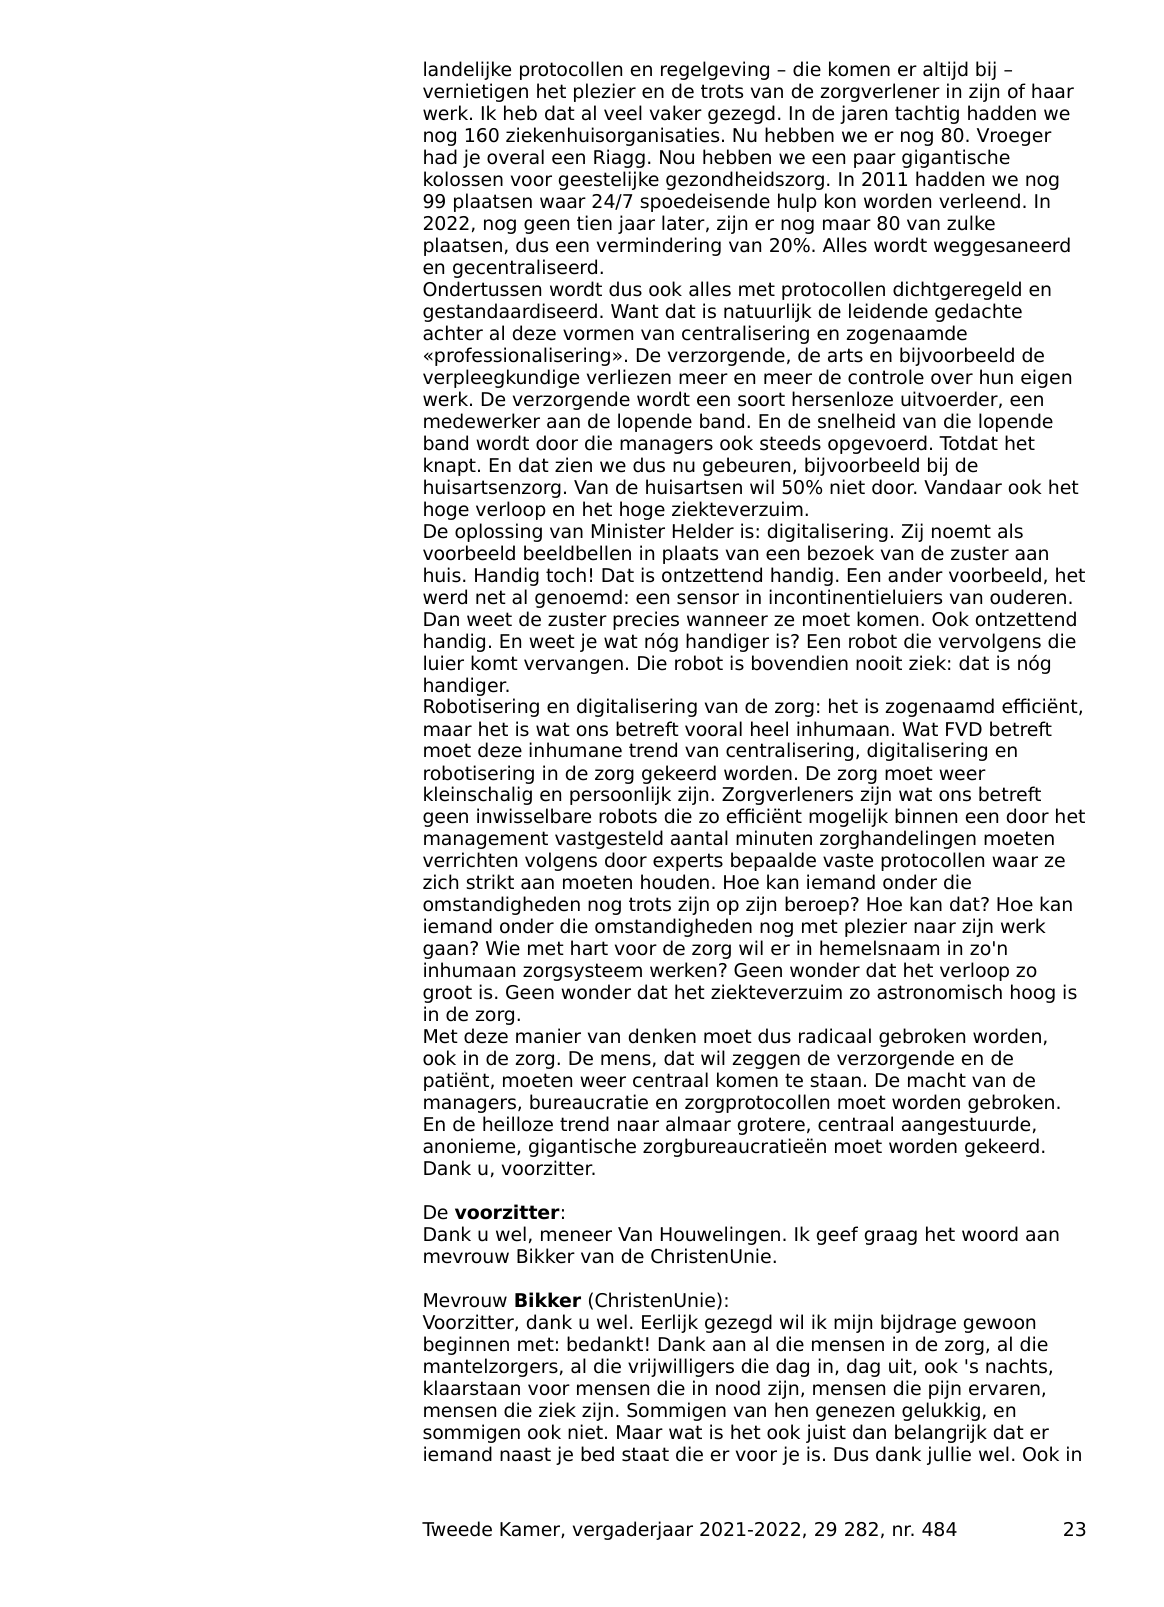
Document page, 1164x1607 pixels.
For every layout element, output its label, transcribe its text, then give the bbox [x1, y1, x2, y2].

text Dank u, voorzitter. [422, 1158, 1087, 1180]
text Met deze manier van denken moet dus radicaal gebroken worden, ook in de zorg. De mens, dat wil zeggen de verzorgende en de patiënt, moeten weer centraal komen te staan. De macht van de managers, bureaucratie en zorgprotocollen moet worden gebroken. En de heilloze trend naar almaar grotere, centraal aangestuurde, anonieme, gigantische zorgbureaucratieën moet worden gekeerd. [422, 1026, 1087, 1158]
text Robotisering en digitalisering van de zorg: het is zogenaamd efficiënt, maar het is wat ons betreft vooral heel inhumaan. Wat FVD betreft moet deze inhumane trend van centralisering, digitalisering en robotisering in de zorg gekeerd worden. De zorg moet weer kleinschalig en persoonlijk zijn. Zorgverleners zijn wat ons betreft geen inwisselbare robots die zo efficiënt mogelijk binnen een door het management vastgesteld aantal minuten zorghandelingen moeten verrichten volgens door experts bepaalde vaste protocollen waar ze zich strikt aan moeten houden. Hoe kan iemand onder die omstandigheden nog trots zijn op zijn beroep? Hoe kan dat? Hoe kan iemand onder die omstandigheden nog met plezier naar zijn werk gaan? Wie met hart voor de zorg wil er in hemelsnaam in zo'n inhumaan zorgsysteem werken? Geen wonder dat het verloop zo groot is. Geen wonder dat het ziekteverzuim zo astronomisch hoog is in de zorg. [422, 696, 1087, 1026]
text landelijke protocollen en regelgeving – die komen er altijd bij – vernietigen het plezier en de trots van de zorgverlener in zijn of haar werk. Ik heb dat al veel vaker gezegd. In de jaren tachtig hadden we nog 160 ziekenhuisorganisaties. Nu hebben we er nog 80. Vroeger had je overal een Riagg. Nou hebben we een paar gigantische kolossen voor geestelijke gezondheidszorg. In 2011 hadden we nog 99 plaatsen waar 24/7 spoedeisende hulp kon worden verleend. In 2022, nog geen tien jaar later, zijn er nog maar 80 van zulke plaatsen, dus een vermindering van 20%. Alles wordt weggesaneerd en gecentraliseerd. [422, 59, 1087, 279]
text Mevrouw Bikker (ChristenUnie): [422, 1290, 1087, 1312]
text Dank u wel, meneer Van Houwelingen. Ik geef graag het woord aan mevrouw Bikker van de ChristenUnie. [422, 1224, 1087, 1268]
text De oplossing van Minister Helder is: digitalisering. Zij noemt als voorbeeld beeldbellen in plaats van een bezoek van de zuster aan huis. Handig toch! Dat is ontzettend handig. Een ander voorbeeld, het werd net al genoemd: een sensor in incontinentieluiers van ouderen. Dan weet de zuster precies wanneer ze moet komen. Ook ontzettend handig. En weet je wat nóg handiger is? Een robot die vervolgens die luier komt vervangen. Die robot is bovendien nooit ziek: dat is nóg handiger. [422, 521, 1087, 696]
text Voorzitter, dank u wel. Eerlijk gezegd wil ik mijn bijdrage gewoon beginnen met: bedankt! Dank aan al die mensen in de zorg, al die mantelzorgers, al die vrijwilligers die dag in, dag uit, ook 's nachts, klaarstaan voor mensen die in nood zijn, mensen die pijn ervaren, mensen die ziek zijn. Sommigen van hen genezen gelukkig, en sommigen ook niet. Maar wat is het ook juist dan belangrijk dat er iemand naast je bed staat die er voor je is. Dus dank jullie wel. Ook in [422, 1312, 1087, 1466]
text Ondertussen wordt dus ook alles met protocollen dichtgeregeld en gestandaardiseerd. Want dat is natuurlijk de leidende gedachte achter al deze vormen van centralisering en zogenaamde «professionalisering». De verzorgende, de arts en bijvoorbeeld de verpleegkundige verliezen meer en meer de controle over hun eigen werk. De verzorgende wordt een soort hersenloze uitvoerder, een medewerker aan de lopende band. En de snelheid van die lopende band wordt door die managers ook steeds opgevoerd. Totdat het knapt. En dat zien we dus nu gebeuren, bijvoorbeeld bij de huisartsenzorg. Van de huisartsen wil 50% niet door. Vandaar ook het hoge verloop en het hoge ziekteverzuim. [422, 279, 1087, 521]
text De voorzitter: [422, 1202, 1087, 1224]
